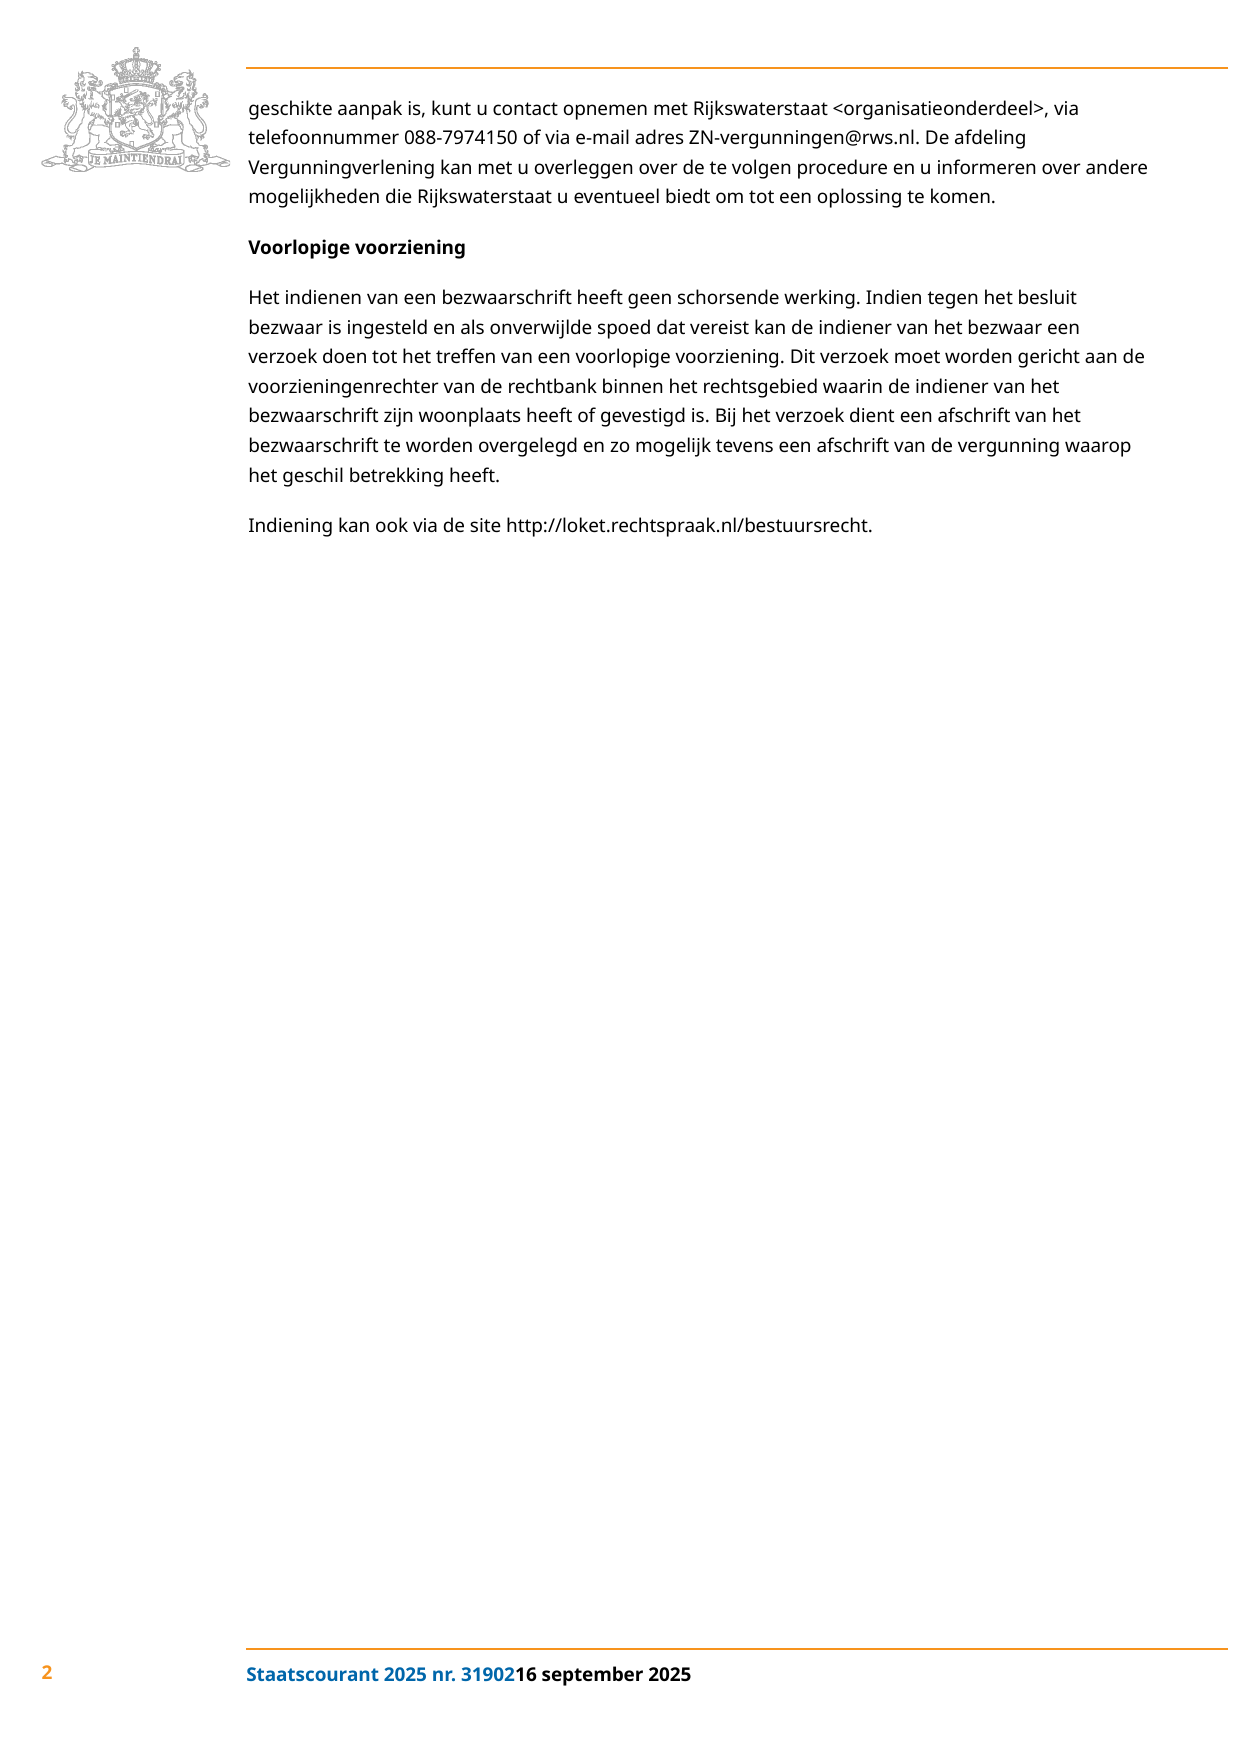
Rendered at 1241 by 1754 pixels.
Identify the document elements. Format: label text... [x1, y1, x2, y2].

text Voorlopige voorziening [248, 234, 1152, 260]
text geschikte aanpak is, kunt u contact opnemen met Rijkswaterstaat <organisatieonderdeel>, via telefoonnummer 088-7974150 of via e-mail adres ZN-vergunningen@rws.nl. De afdeling Vergunningverlening kan met u overleggen over de te volgen procedure en u informeren over andere mogelijkheden die Rijkswaterstaat u eventueel biedt om tot een oplossing te komen. [248, 95, 1152, 209]
text Indiening kan ook via de site http://loket.rechtspraak.nl/bestuursrecht. [248, 512, 1152, 538]
text Het indienen van een bezwaarschrift heeft geen schorsende werking. Indien tegen het besluit bezwaar is ingesteld en als onverwijlde spoed dat vereist kan de indiener van het bezwaar een verzoek doen tot het treffen van een voorlopige voorziening. Dit verzoek moet worden gericht aan de voorzieningenrechter van de rechtbank binnen het rechtsgebied waarin de indiener van het bezwaarschrift zijn woonplaats heeft of gevestigd is. Bij het verzoek dient een afschrift van het bezwaarschrift te worden overgelegd en zo mogelijk tevens een afschrift van de vergunning waarop het geschil betrekking heeft. [248, 284, 1152, 488]
picture [41, 47, 231, 172]
